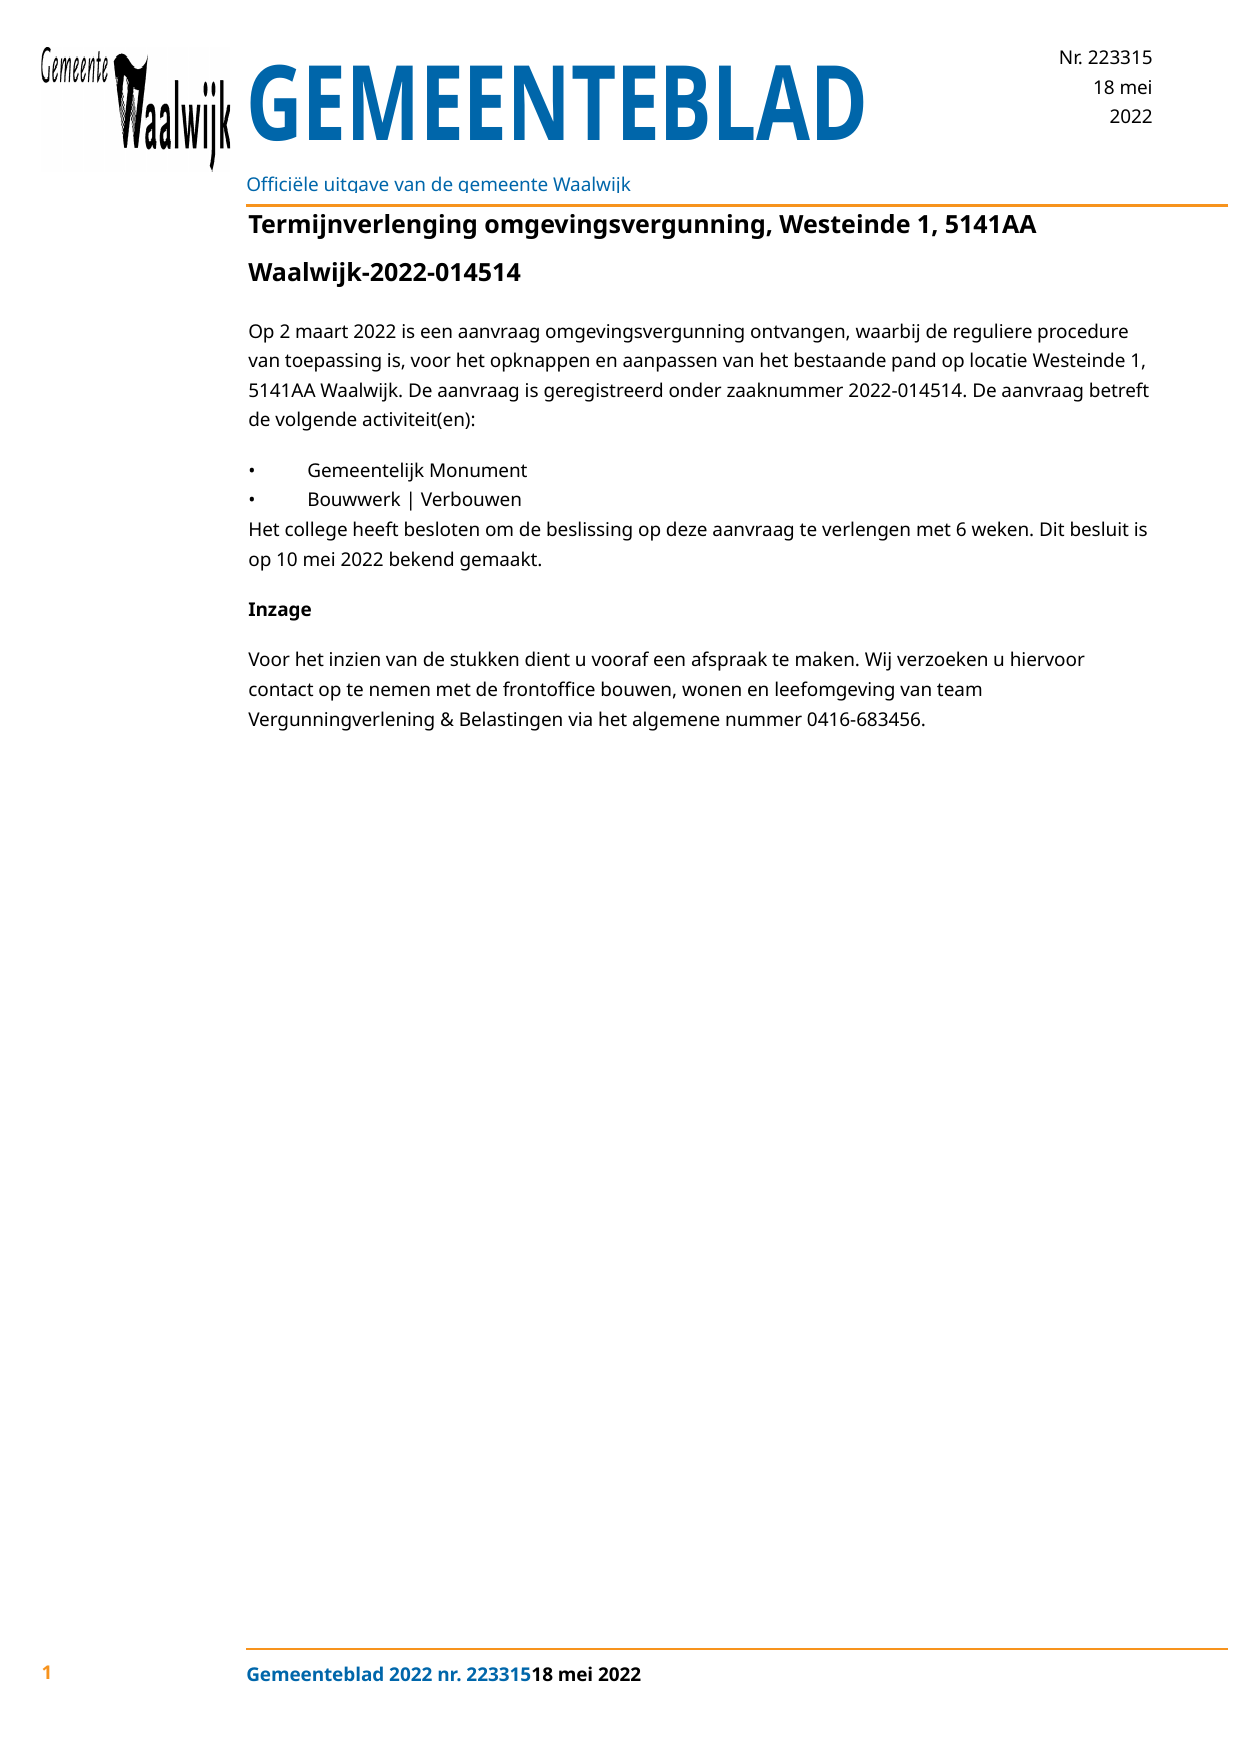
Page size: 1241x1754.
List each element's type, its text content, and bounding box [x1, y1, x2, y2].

list Gemeentelijk Monument [248, 457, 1152, 483]
text Het college heeft besloten om de beslissing op deze aanvraag te verlengen met 6 weken. Dit besluit is op 10 mei 2022 bekend gemaakt. [248, 516, 1152, 572]
list Bouwwerk | Verbouwen [248, 487, 1152, 512]
text Voor het inzien van de stukken dient u vooraf een afspraak te maken. Wij verzoeken u hiervoor contact op te nemen met de frontoffice bouwen, wonen en leefomgeving van team Vergunningverlening & Belastingen via het algemene nummer 0416-683456. [248, 647, 1152, 732]
text Op 2 maart 2022 is een aanvraag omgevingsvergunning ontvangen, waarbij de reguliere procedure van toepassing is, voor het opknappen en aanpassen van het bestaande pand op locatie Westeinde 1, 5141AA Waalwijk. De aanvraag is geregistreerd onder zaaknummer 2022-014514. De aanvraag betreft de volgende activiteit(en): [248, 318, 1152, 432]
picture [41, 47, 231, 172]
text Inzage [248, 596, 1152, 622]
text Termijnverlenging omgevingsvergunning, Westeinde 1, 5141AA Waalwijk-2022-014514 [248, 207, 1152, 288]
